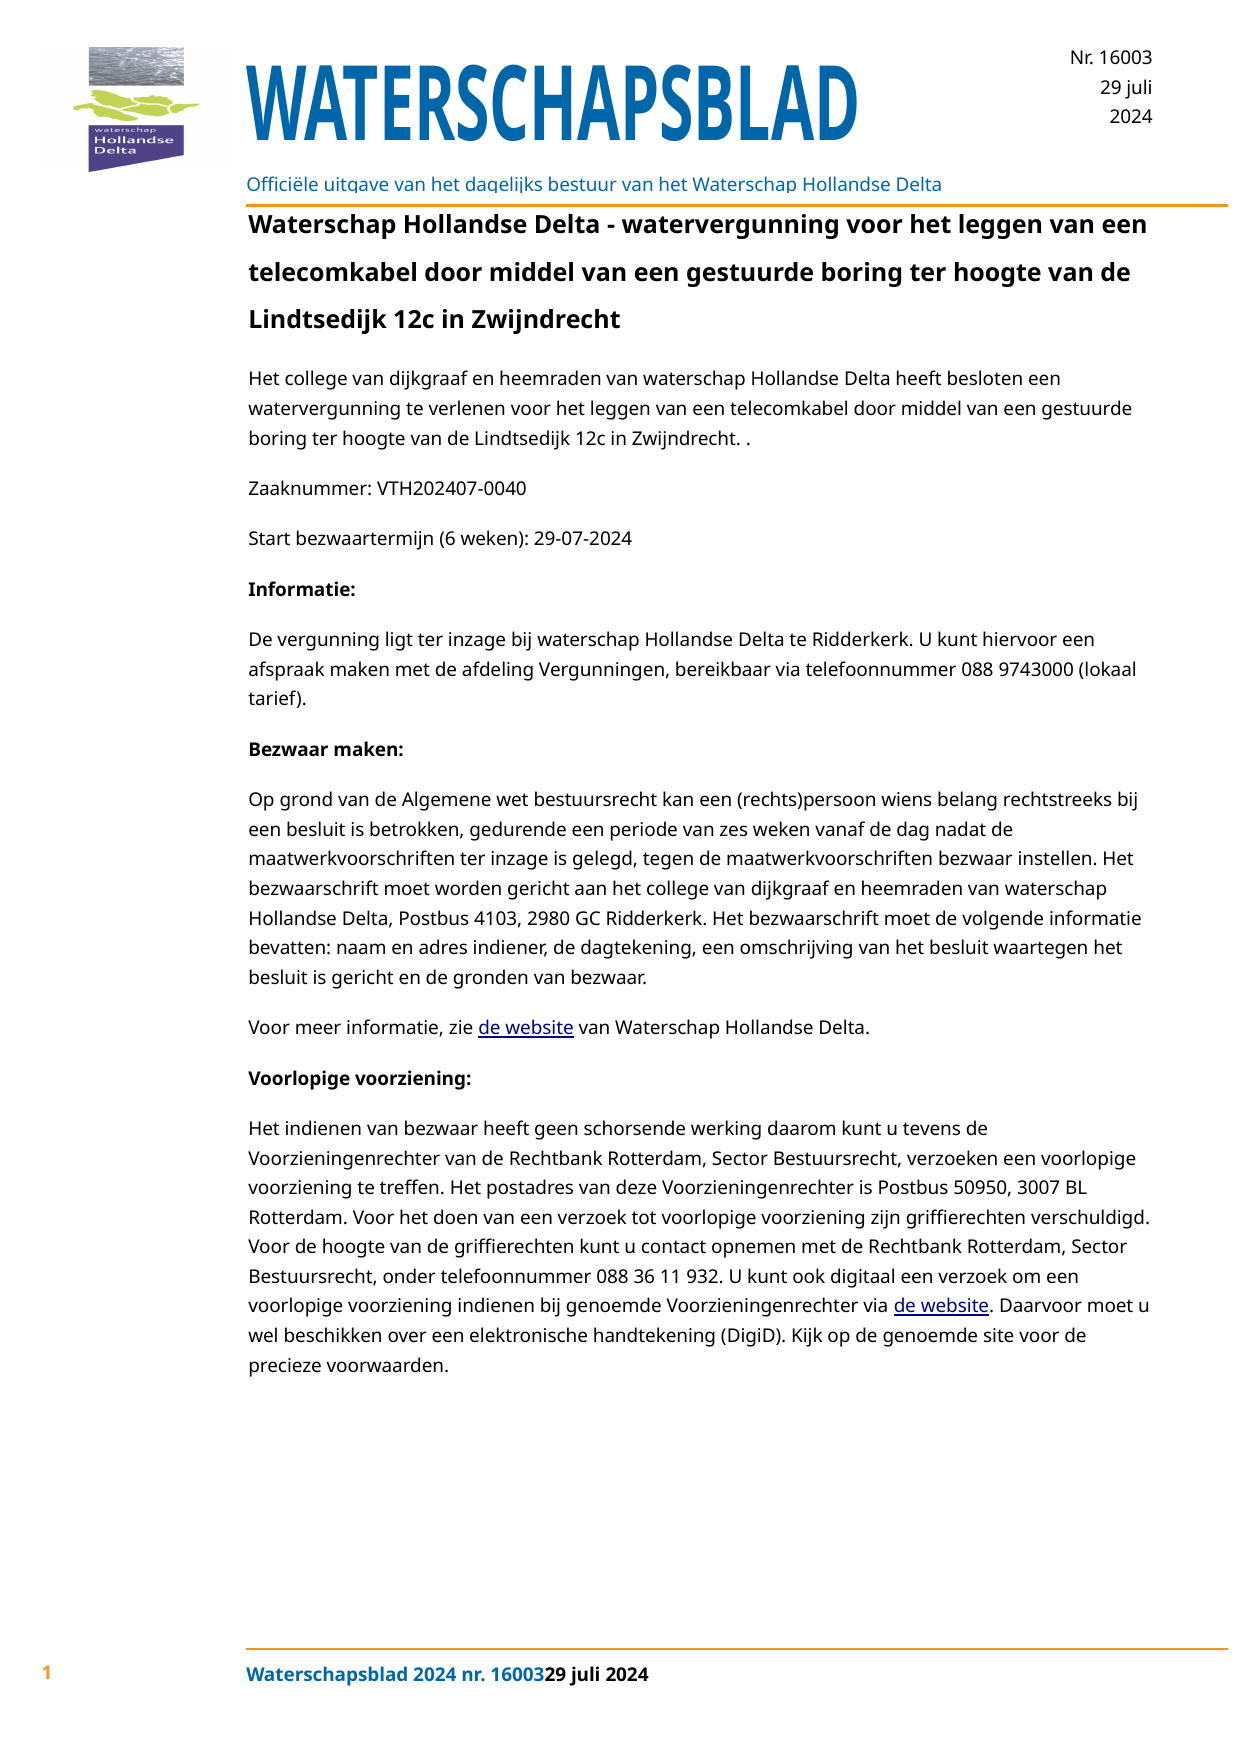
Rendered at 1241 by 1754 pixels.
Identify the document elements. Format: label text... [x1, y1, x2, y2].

text Voorlopige voorziening: [248, 1065, 1152, 1090]
text Zaaknummer: VTH202407-0040 [248, 475, 1152, 501]
text Start bezwaartermijn (6 weken): 29-07-2024 [248, 526, 1152, 551]
text Het indienen van bezwaar heeft geen schorsende werking daarom kunt u tevens de Voorzieningenrechter van de Rechtbank Rotterdam, Sector Bestuursrecht, verzoeken een voorlopige voorziening te treffen. Het postadres van deze Voorzieningenrechter is Postbus 50950, 3007 BL Rotterdam. Voor het doen van een verzoek tot voorlopige voorziening zijn griffierechten verschuldigd. Voor de hoogte van de griffierechten kunt u contact opnemen met de Rechtbank Rotterdam, Sector Bestuursrecht, onder telefoonnummer 088 36 11 932. U kunt ook digitaal een verzoek om een voorlopige voorziening indienen bij genoemde Voorzieningenrechter via de website. Daarvoor moet u wel beschikken over een elektronische handtekening (DigiD). Kijk op de genoemde site voor de precieze voorwaarden. [248, 1115, 1152, 1377]
text Het college van dijkgraaf en heemraden van waterschap Hollandse Delta heeft besloten een watervergunning te verlenen voor het leggen van een telecomkabel door middel van een gestuurde boring ter hoogte van de Lindtsedijk 12c in Zwijndrecht. . [248, 366, 1152, 450]
text De vergunning ligt ter inzage bij waterschap Hollandse Delta te Ridderkerk. U kunt hiervoor een afspraak maken met de afdeling Vergunningen, bereikbaar via telefoonnummer 088 9743000 (lokaal tarief). [248, 626, 1152, 711]
text Informatie: [248, 576, 1152, 602]
text Bezwaar maken: [248, 736, 1152, 762]
text Waterschap Hollandse Delta - watervergunning voor het leggen van een telecomkabel door middel van een gestuurde boring ter hoogte van de Lindtsedijk 12c in Zwijndrecht [248, 207, 1152, 336]
text Voor meer informatie, zie de website van Waterschap Hollandse Delta. [248, 1014, 1152, 1040]
text Op grond van de Algemene wet bestuursrecht kan een (rechts)persoon wiens belang rechtstreeks bij een besluit is betrokken, gedurende een periode van zes weken vanaf de dag nadat de maatwerkvoorschriften ter inzage is gelegd, tegen de maatwerkvoorschriften bezwaar instellen. Het bezwaarschrift moet worden gericht aan het college van dijkgraaf en heemraden van waterschap Hollandse Delta, Postbus 4103, 2980 GC Ridderkerk. Het bezwaarschrift moet de volgende informatie bevatten: naam en adres indiener, de dagtekening, een omschrijving van het besluit waartegen het besluit is gericht en de gronden van bezwaar. [248, 786, 1152, 989]
picture [41, 47, 231, 172]
